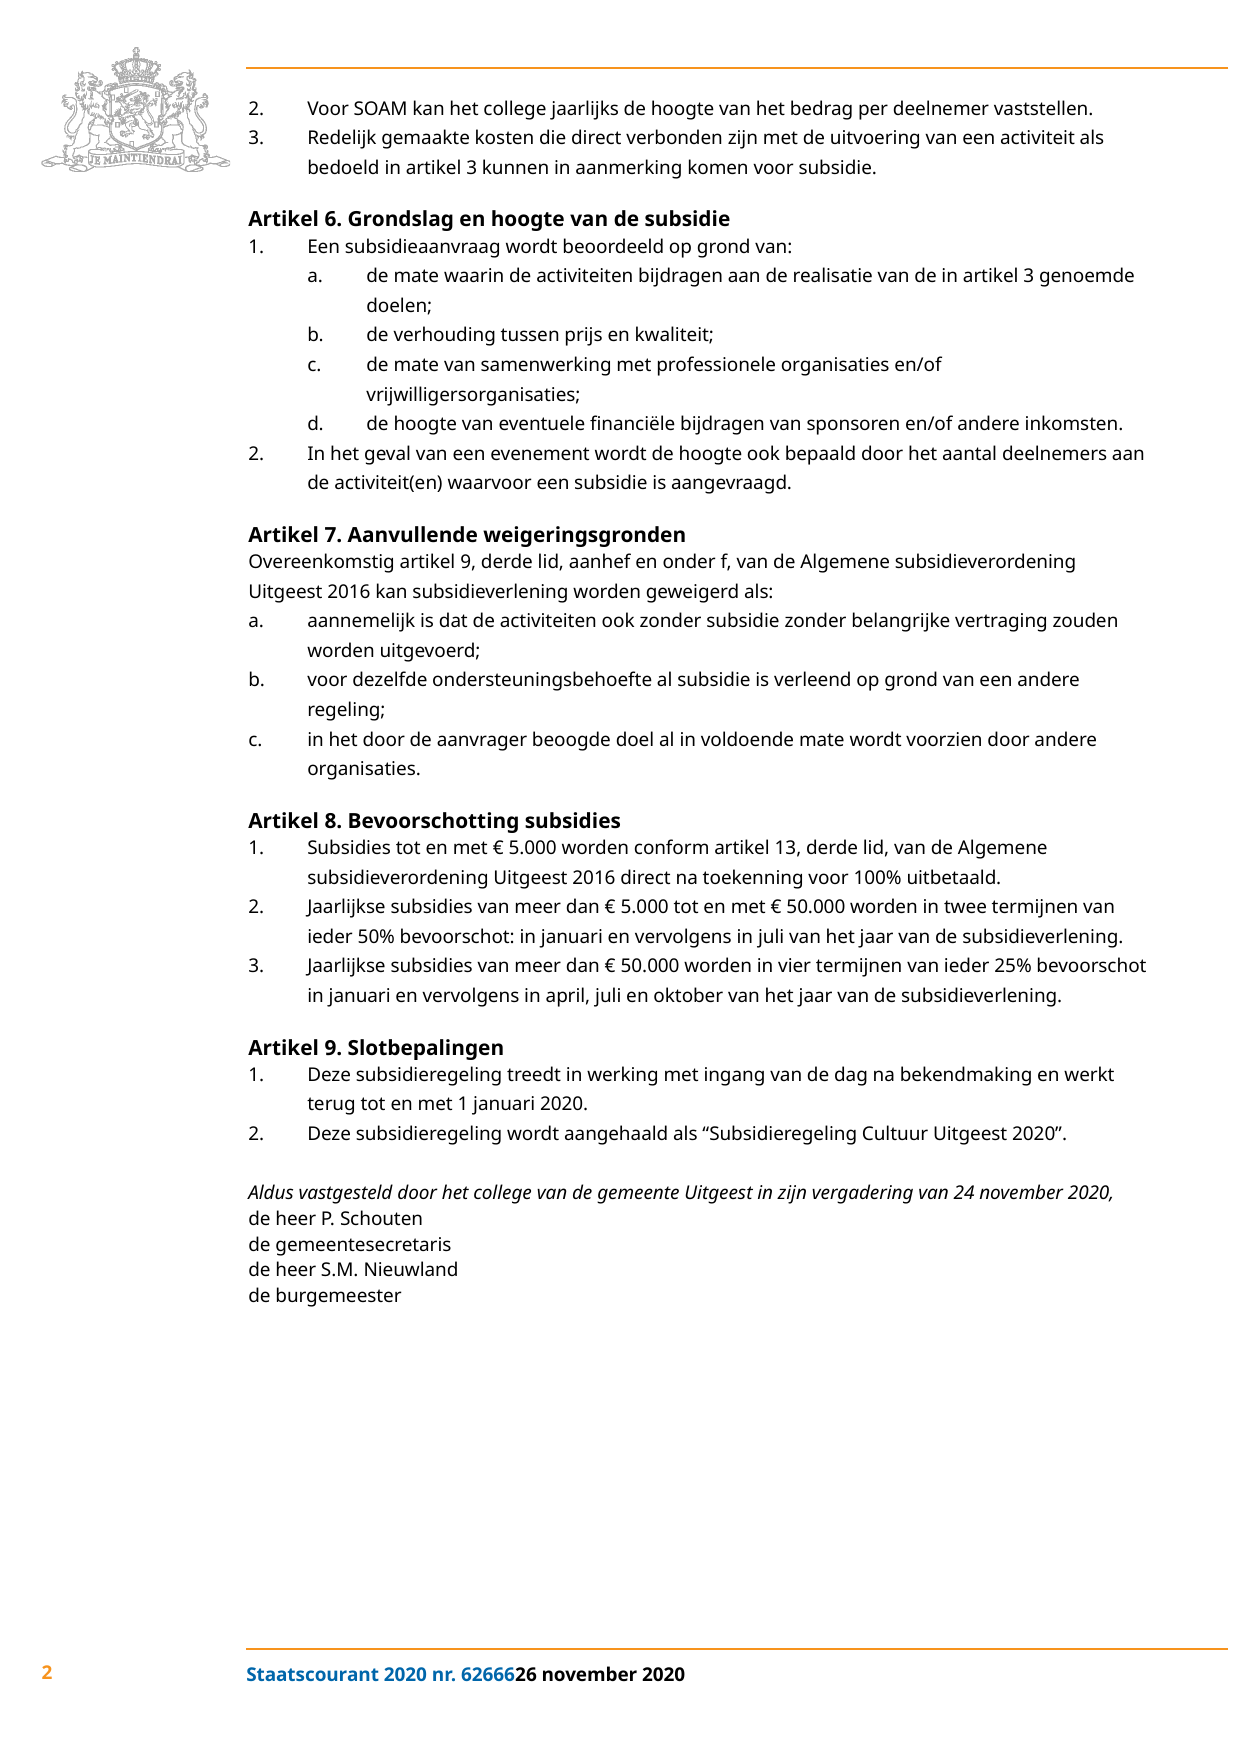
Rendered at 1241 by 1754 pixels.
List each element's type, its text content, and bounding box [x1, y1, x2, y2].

list Deze subsidieregeling wordt aangehaald als “Subsidieregeling Cultuur Uitgeest 2020”. [248, 1120, 1152, 1146]
list Redelijk gemaakte kosten die direct verbonden zijn met de uitvoering van een activiteit als bedoeld in artikel 3 kunnen in aanmerking komen voor subsidie. [248, 124, 1152, 180]
list In het geval van een evenement wordt de hoogte ook bepaald door het aantal deelnemers aan de activiteit(en) waarvoor een subsidie is aangevraagd. [248, 440, 1152, 495]
text Artikel 6. Grondslag en hoogte van de subsidie [248, 204, 1152, 233]
list de hoogte van eventuele financiële bijdragen van sponsoren en/of andere inkomsten. [307, 410, 1152, 436]
list Voor SOAM kan het college jaarlijks de hoogte van het bedrag per deelnemer vaststellen. [248, 95, 1152, 121]
list Jaarlijkse subsidies van meer dan € 50.000 worden in vier termijnen van ieder 25% bevoorschot in januari en vervolgens in april, juli en oktober van het jaar van de subsidieverlening. [248, 953, 1152, 1008]
text Artikel 8. Bevoorschotting subsidies [248, 806, 1152, 834]
list Een subsidieaanvraag wordt beoordeeld op grond van: [248, 233, 1152, 258]
list de mate van samenwerking met professionele organisaties en/of vrijwilligersorganisaties; [307, 351, 1152, 406]
text de heer S.M. Nieuwland [248, 1257, 1152, 1282]
text de gemeentesecretaris [248, 1231, 1152, 1257]
list voor dezelfde ondersteuningsbehoefte al subsidie is verleend op grond van een andere regeling; [248, 667, 1152, 722]
list Jaarlijkse subsidies van meer dan € 5.000 tot en met € 50.000 worden in twee termijnen van ieder 50% bevoorschot: in januari en vervolgens in juli van het jaar van de subsidieverlening. [248, 893, 1152, 949]
text Overeenkomstig artikel 9, derde lid, aanhef en onder f, van de Algemene subsidieverordening Uitgeest 2016 kan subsidieverlening worden geweigerd als: [248, 548, 1152, 604]
list in het door de aanvrager beoogde doel al in voldoende mate wordt voorzien door andere organisaties. [248, 726, 1152, 781]
list de mate waarin de activiteiten bijdragen aan de realisatie van de in artikel 3 genoemde doelen; [307, 262, 1152, 318]
text Artikel 7. Aanvullende weigeringsgronden [248, 520, 1152, 548]
text de burgemeester [248, 1282, 1152, 1308]
text Artikel 9. Slotbepalingen [248, 1033, 1152, 1061]
list Deze subsidieregeling treedt in werking met ingang van de dag na bekendmaking en werkt terug tot en met 1 januari 2020. [248, 1061, 1152, 1116]
list de verhouding tussen prijs en kwaliteit; [307, 322, 1152, 347]
text de heer P. Schouten [248, 1205, 1152, 1231]
text Aldus vastgesteld door het college van de gemeente Uitgeest in zijn vergadering van 24 november 2020, [248, 1179, 1152, 1205]
list aannemelijk is dat de activiteiten ook zonder subsidie zonder belangrijke vertraging zouden worden uitgevoerd; [248, 607, 1152, 663]
list Subsidies tot en met € 5.000 worden conform artikel 13, derde lid, van de Algemene subsidieverordening Uitgeest 2016 direct na toekenning voor 100% uitbetaald. [248, 834, 1152, 889]
picture [41, 47, 231, 172]
